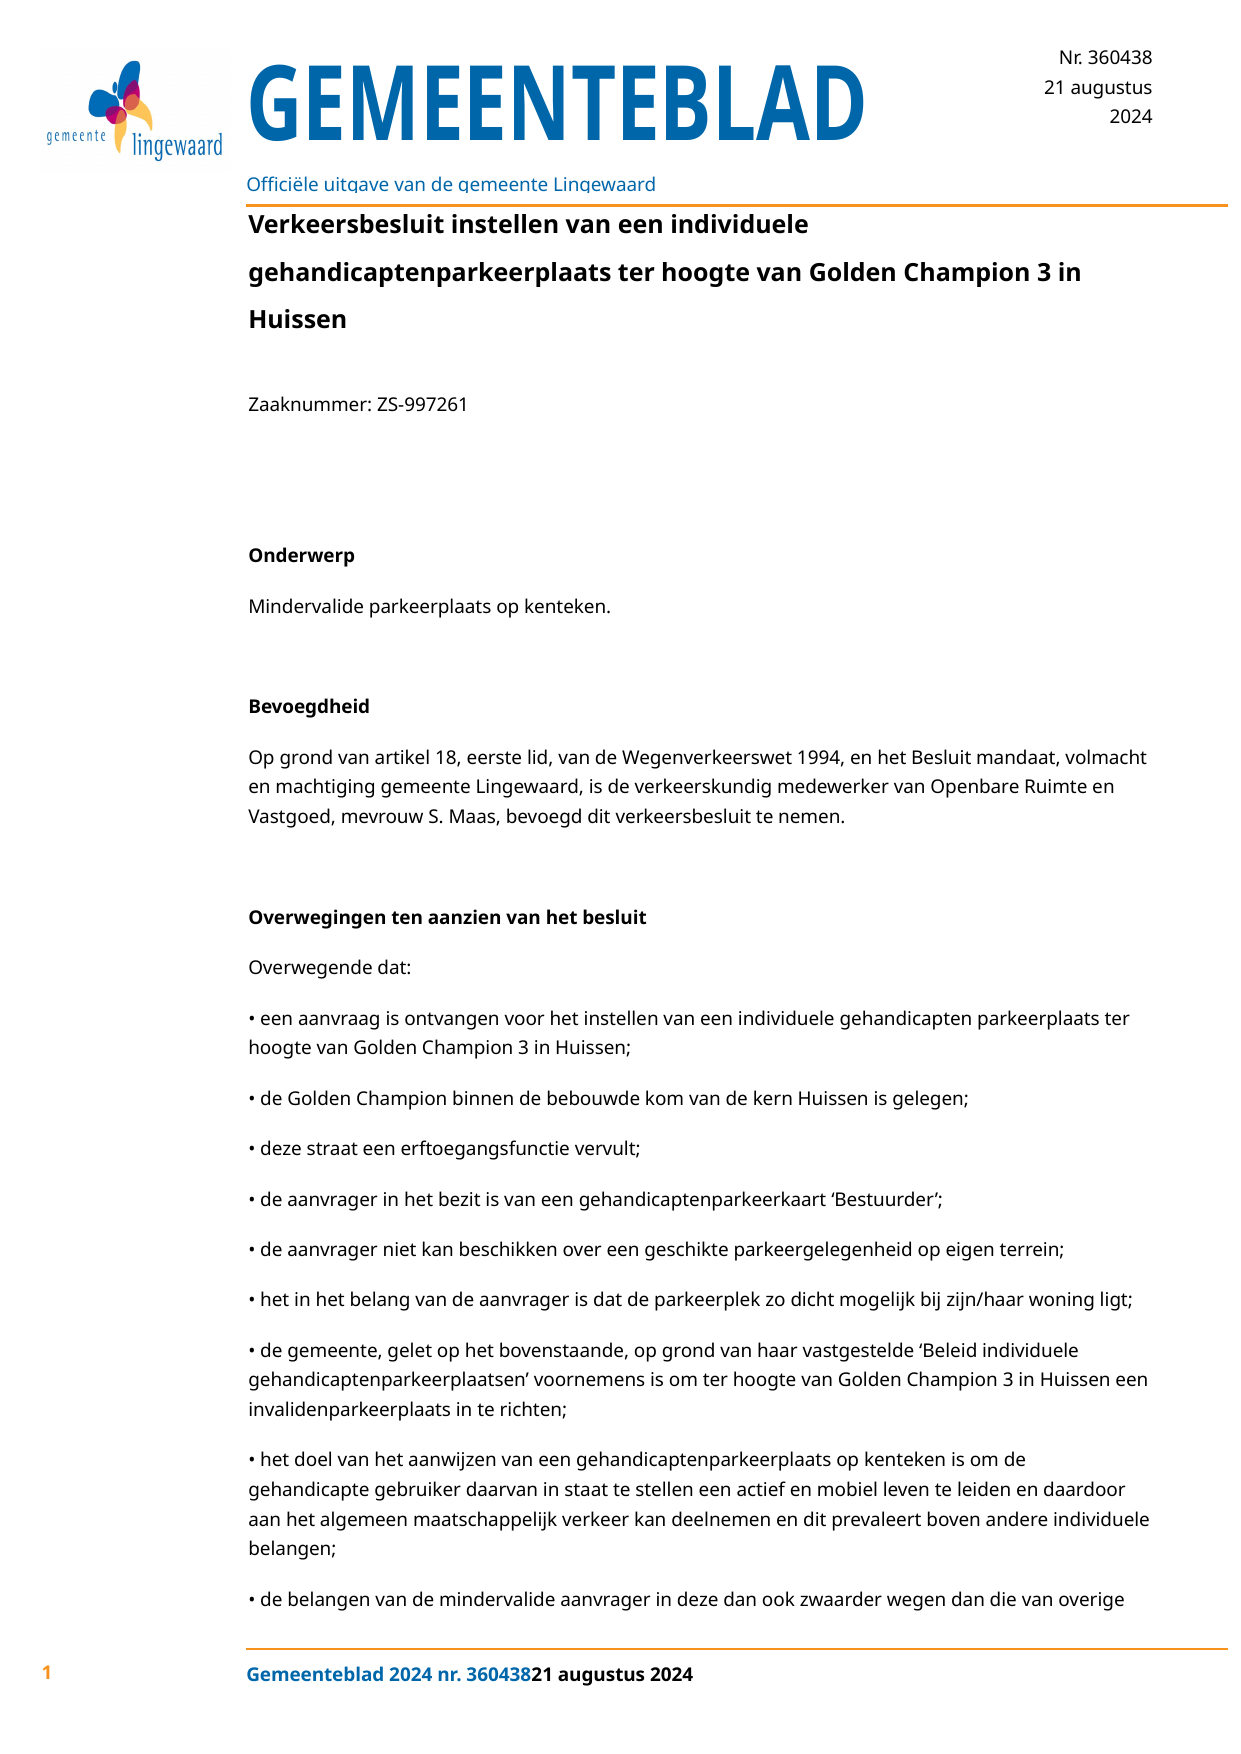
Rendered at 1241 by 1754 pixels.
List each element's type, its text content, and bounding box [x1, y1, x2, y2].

text • het doel van het aanwijzen van een gehandicaptenparkeerplaats op kenteken is om de gehandicapte gebruiker daarvan in staat te stellen een actief en mobiel leven te leiden en daardoor aan het algemeen maatschappelijk verkeer kan deelnemen en dit prevaleert boven andere individuele belangen; [248, 1447, 1152, 1561]
text Verkeersbesluit instellen van een individuele gehandicaptenparkeerplaats ter hoogte van Golden Champion 3 in Huissen [248, 207, 1152, 336]
text Mindervalide parkeerplaats op kenteken. [248, 593, 1152, 619]
text • de Golden Champion binnen de bebouwde kom van de kern Huissen is gelegen; [248, 1085, 1152, 1111]
text Overwegende dat: [248, 954, 1152, 980]
text • de gemeente, gelet op het bovenstaande, op grond van haar vastgestelde ‘Beleid individuele gehandicaptenparkeerplaatsen’ voornemens is om ter hoogte van Golden Champion 3 in Huissen een invalidenparkeerplaats in te richten; [248, 1337, 1152, 1422]
text Onderwerp [248, 542, 1152, 568]
text Bevoegdheid [248, 694, 1152, 719]
text • de aanvrager niet kan beschikken over een geschikte parkeergelegenheid op eigen terrein; [248, 1236, 1152, 1262]
text • het in het belang van de aanvrager is dat de parkeerplek zo dicht mogelijk bij zijn/haar woning ligt; [248, 1287, 1152, 1312]
text Op grond van artikel 18, eerste lid, van de Wegenverkeerswet 1994, en het Besluit mandaat, volmacht en machtiging gemeente Lingewaard, is de verkeerskundig medewerker van Openbare Ruimte en Vastgoed, mevrouw S. Maas, bevoegd dit verkeersbesluit te nemen. [248, 744, 1152, 829]
text • een aanvraag is ontvangen voor het instellen van een individuele gehandicapten parkeerplaats ter hoogte van Golden Champion 3 in Huissen; [248, 1005, 1152, 1060]
picture [41, 47, 231, 172]
text Zaaknummer: ZS-997261 [248, 391, 1152, 417]
text Overwegingen ten aanzien van het besluit [248, 904, 1152, 930]
text • deze straat een erftoegangsfunctie vervult; [248, 1135, 1152, 1161]
text • de belangen van de mindervalide aanvrager in deze dan ook zwaarder wegen dan die van overige [248, 1586, 1152, 1612]
text • de aanvrager in het bezit is van een gehandicaptenparkeerkaart ‘Bestuurder’; [248, 1186, 1152, 1212]
